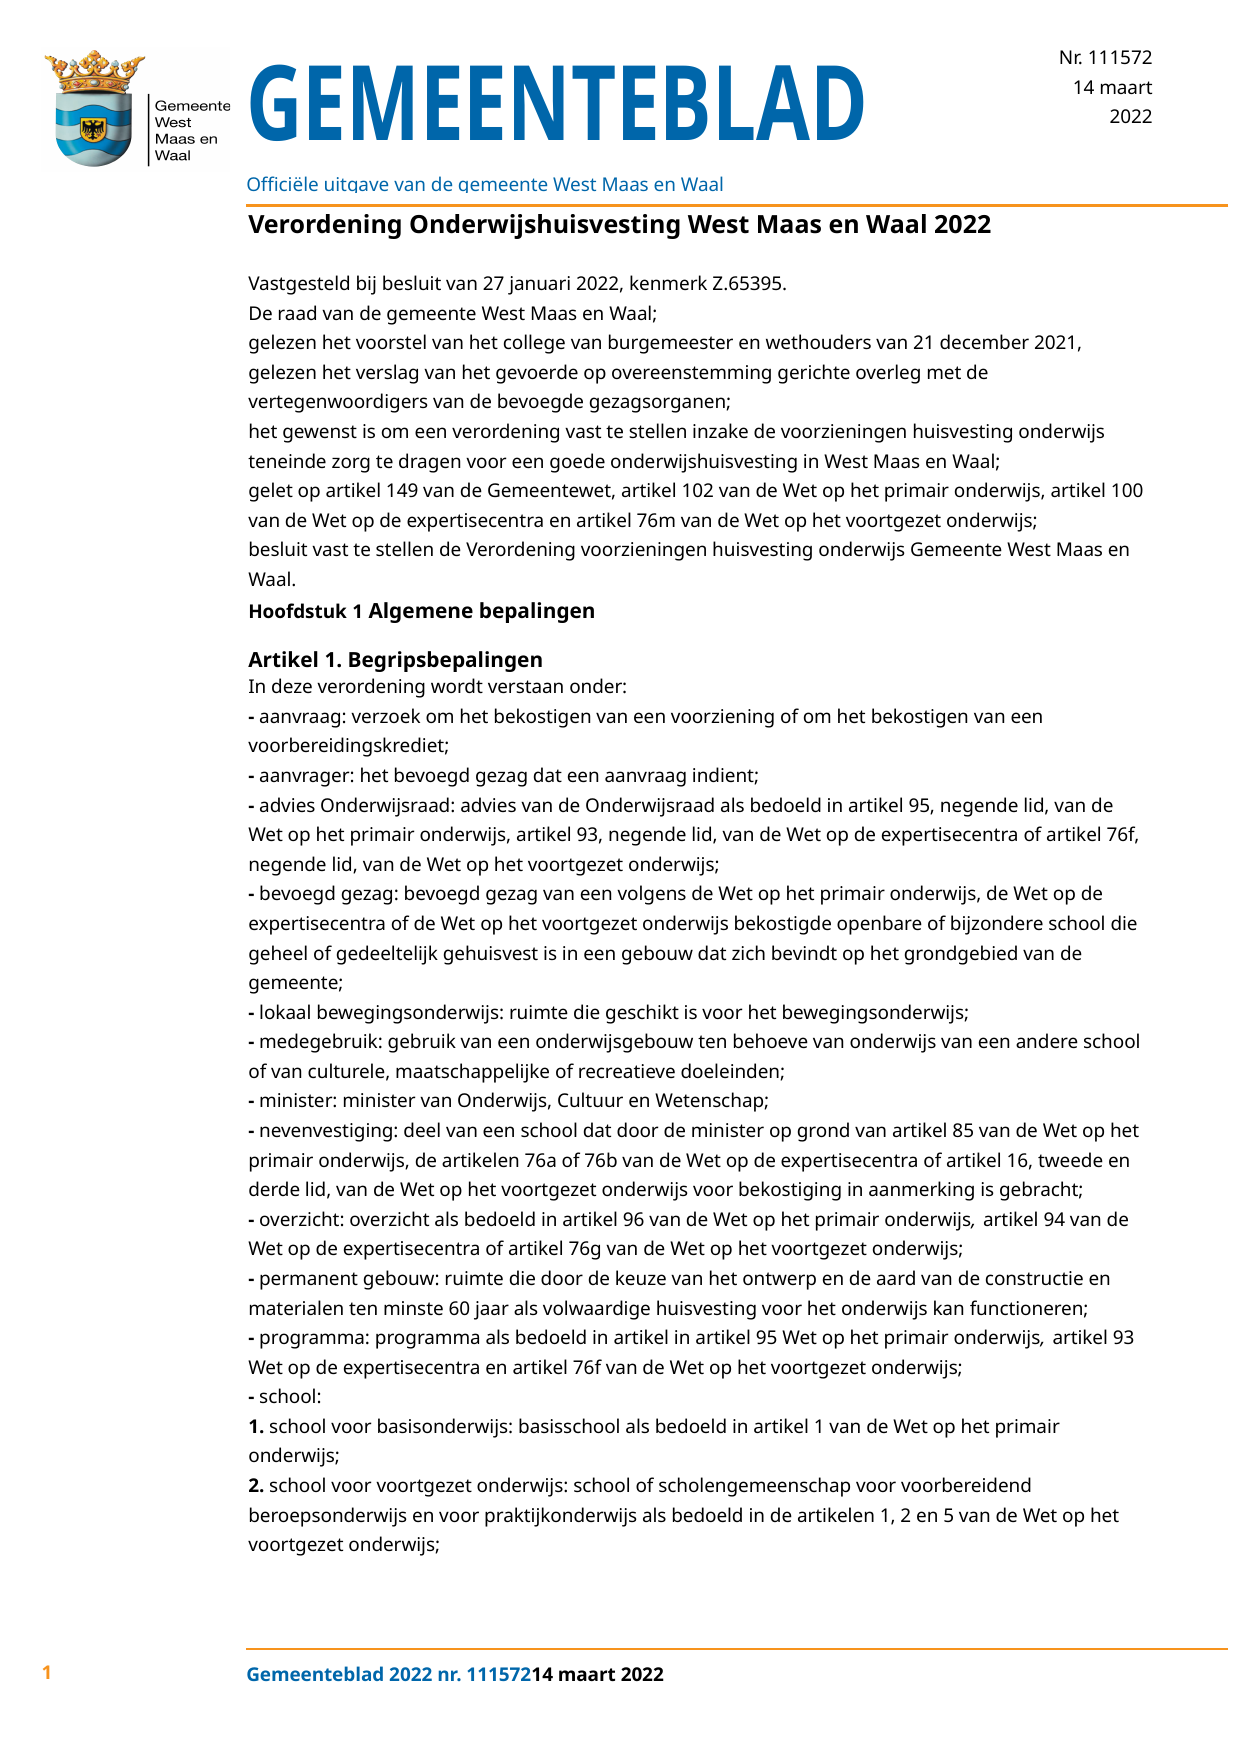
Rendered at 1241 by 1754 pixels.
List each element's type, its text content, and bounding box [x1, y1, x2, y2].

text Artikel 1. Begripsbepalingen [248, 645, 1152, 673]
text - permanent gebouw: ruimte die door de keuze van het ontwerp en de aard van de constructie en materialen ten minste 60 jaar als volwaardige huisvesting voor het onderwijs kan functioneren; [248, 1265, 1152, 1320]
text - nevenvestiging: deel van een school dat door de minister op grond van artikel 85 van de Wet op het primair onderwijs, de artikelen 76a of 76b van de Wet op de expertisecentra of artikel 16, tweede en derde lid, van de Wet op het voortgezet onderwijs voor bekostiging in aanmerking is gebracht; [248, 1117, 1152, 1202]
text - aanvrager: het bevoegd gezag dat een aanvraag indient; [248, 762, 1152, 788]
text - medegebruik: gebruik van een onderwijsgebouw ten behoeve van onderwijs van een andere school of van culturele, maatschappelijke of recreatieve doeleinden; [248, 1028, 1152, 1084]
text Vastgesteld bij besluit van 27 januari 2022, kenmerk Z.65395. [248, 270, 1152, 296]
text 2. school voor voortgezet onderwijs: school of scholengemeenschap voor voorbereidend beroepsonderwijs en voor praktijkonderwijs als bedoeld in de artikelen 1, 2 en 5 van de Wet op het voortgezet onderwijs; [248, 1472, 1152, 1557]
text - programma: programma als bedoeld in artikel in artikel 95 Wet op het primair onderwijs, artikel 93 Wet op de expertisecentra en artikel 76f van de Wet op het voortgezet onderwijs; [248, 1324, 1152, 1379]
text - overzicht: overzicht als bedoeld in artikel 96 van de Wet op het primair onderwijs, artikel 94 van de Wet op de expertisecentra of artikel 76g van de Wet op het voortgezet onderwijs; [248, 1206, 1152, 1261]
text besluit vast te stellen de Verordening voorzieningen huisvesting onderwijs Gemeente West Maas en Waal. [248, 537, 1152, 592]
text 1. school voor basisonderwijs: basisschool als bedoeld in artikel 1 van de Wet op het primair onderwijs; [248, 1413, 1152, 1468]
picture [41, 47, 231, 172]
text - advies Onderwijsraad: advies van de Onderwijsraad als bedoeld in artikel 95, negende lid, van de Wet op het primair onderwijs, artikel 93, negende lid, van de Wet op de expertisecentra of artikel 76f, negende lid, van de Wet op het voortgezet onderwijs; [248, 792, 1152, 877]
text gelezen het verslag van het gevoerde op overeenstemming gerichte overleg met de vertegenwoordigers van de bevoegde gezagsorganen; [248, 359, 1152, 414]
text het gewenst is om een verordening vast te stellen inzake de voorzieningen huisvesting onderwijs teneinde zorg te dragen voor een goede onderwijshuisvesting in West Maas en Waal; [248, 418, 1152, 473]
text gelet op artikel 149 van de Gemeentewet, artikel 102 van de Wet op het primair onderwijs, artikel 100 van de Wet op de expertisecentra en artikel 76m van de Wet op het voortgezet onderwijs; [248, 477, 1152, 533]
text - aanvraag: verzoek om het bekostigen van een voorziening of om het bekostigen van een voorbereidingskrediet; [248, 703, 1152, 758]
text - minister: minister van Onderwijs, Cultuur en Wetenschap; [248, 1088, 1152, 1113]
text gelezen het voorstel van het college van burgemeester en wethouders van 21 december 2021, [248, 329, 1152, 355]
text Hoofdstuk 1 Algemene bepalingen [248, 596, 1152, 624]
text - lokaal bewegingsonderwijs: ruimte die geschikt is voor het bewegingsonderwijs; [248, 999, 1152, 1024]
text De raad van de gemeente West Maas en Waal; [248, 300, 1152, 326]
text - bevoegd gezag: bevoegd gezag van een volgens de Wet op het primair onderwijs, de Wet op de expertisecentra of de Wet op het voortgezet onderwijs bekostigde openbare of bijzondere school die geheel of gedeeltelijk gehuisvest is in een gebouw dat zich bevindt op het grondgebied van de gemeente; [248, 881, 1152, 995]
text In deze verordening wordt verstaan onder: [248, 673, 1152, 699]
text - school: [248, 1383, 1152, 1409]
text Verordening Onderwijshuisvesting West Maas en Waal 2022 [248, 207, 1152, 241]
